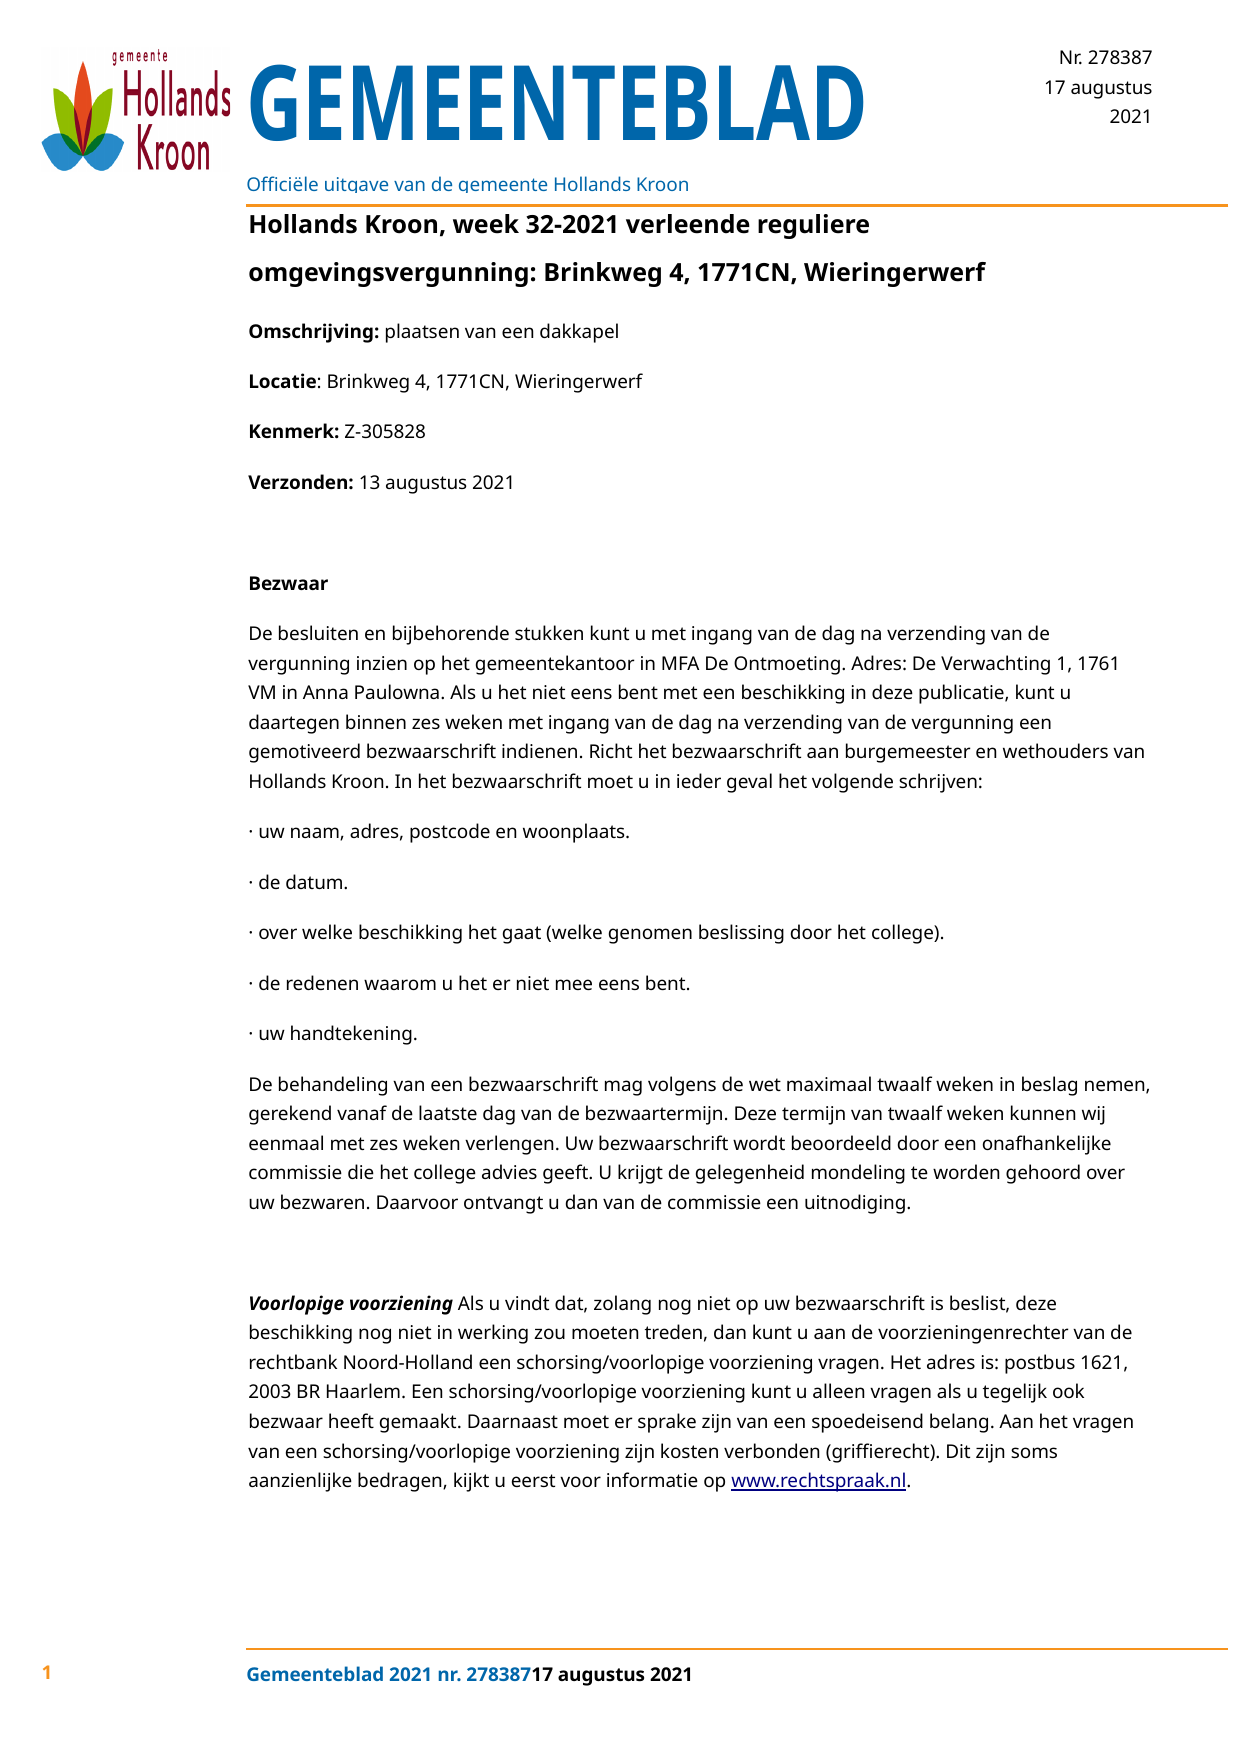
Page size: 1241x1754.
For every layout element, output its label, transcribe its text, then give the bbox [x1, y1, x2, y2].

text Locatie: Brinkweg 4, 1771CN, Wieringerwerf [248, 368, 1152, 394]
text Voorlopige voorziening Als u vindt dat, zolang nog niet op uw bezwaarschrift is beslist, deze beschikking nog niet in werking zou moeten treden, dan kunt u aan de voorzieningenrechter van de rechtbank Noord-Holland een schorsing/voorlopige voorziening vragen. Het adres is: postbus 1621, 2003 BR Haarlem. Een schorsing/voorlopige voorziening kunt u alleen vragen als u tegelijk ook bezwaar heeft gemaakt. Daarnaast moet er sprake zijn van een spoedeisend belang. Aan het vragen van een schorsing/voorlopige voorziening zijn kosten verbonden (griffierecht). Dit zijn soms aanzienlijke bedragen, kijkt u eerst voor informatie op www.rechtspraak.nl. [248, 1290, 1152, 1493]
text De besluiten en bijbehorende stukken kunt u met ingang van de dag na verzending van de vergunning inzien op het gemeentekantoor in MFA De Ontmoeting. Adres: De Verwachting 1, 1761 VM in Anna Paulowna. Als u het niet eens bent met een beschikking in deze publicatie, kunt u daartegen binnen zes weken met ingang van de dag na verzending van de vergunning een gemotiveerd bezwaarschrift indienen. Richt het bezwaarschrift aan burgemeester en wethouders van Hollands Kroon. In het bezwaarschrift moet u in ieder geval het volgende schrijven: [248, 620, 1152, 794]
text · de datum. [248, 869, 1152, 895]
text · uw naam, adres, postcode en woonplaats. [248, 819, 1152, 844]
picture [41, 47, 231, 172]
text Hollands Kroon, week 32-2021 verleende reguliere omgevingsvergunning: Brinkweg 4, 1771CN, Wieringerwerf [248, 207, 1152, 288]
text · de redenen waarom u het er niet mee eens bent. [248, 970, 1152, 996]
text Kenmerk: Z-305828 [248, 419, 1152, 444]
text Omschrijving: plaatsen van een dakkapel [248, 318, 1152, 344]
text · over welke beschikking het gaat (welke genomen beslissing door het college). [248, 919, 1152, 945]
text · uw handtekening. [248, 1020, 1152, 1046]
text Verzonden: 13 augustus 2021 [248, 469, 1152, 495]
text De behandeling van een bezwaarschrift mag volgens de wet maximaal twaalf weken in beslag nemen, gerekend vanaf de laatste dag van de bezwaartermijn. Deze termijn van twaalf weken kunnen wij eenmaal met zes weken verlengen. Uw bezwaarschrift wordt beoordeeld door een onafhankelijke commissie die het college advies geeft. U krijgt de gelegenheid mondeling te worden gehoord over uw bezwaren. Daarvoor ontvangt u dan van de commissie een uitnodiging. [248, 1071, 1152, 1215]
text Bezwaar [248, 570, 1152, 596]
